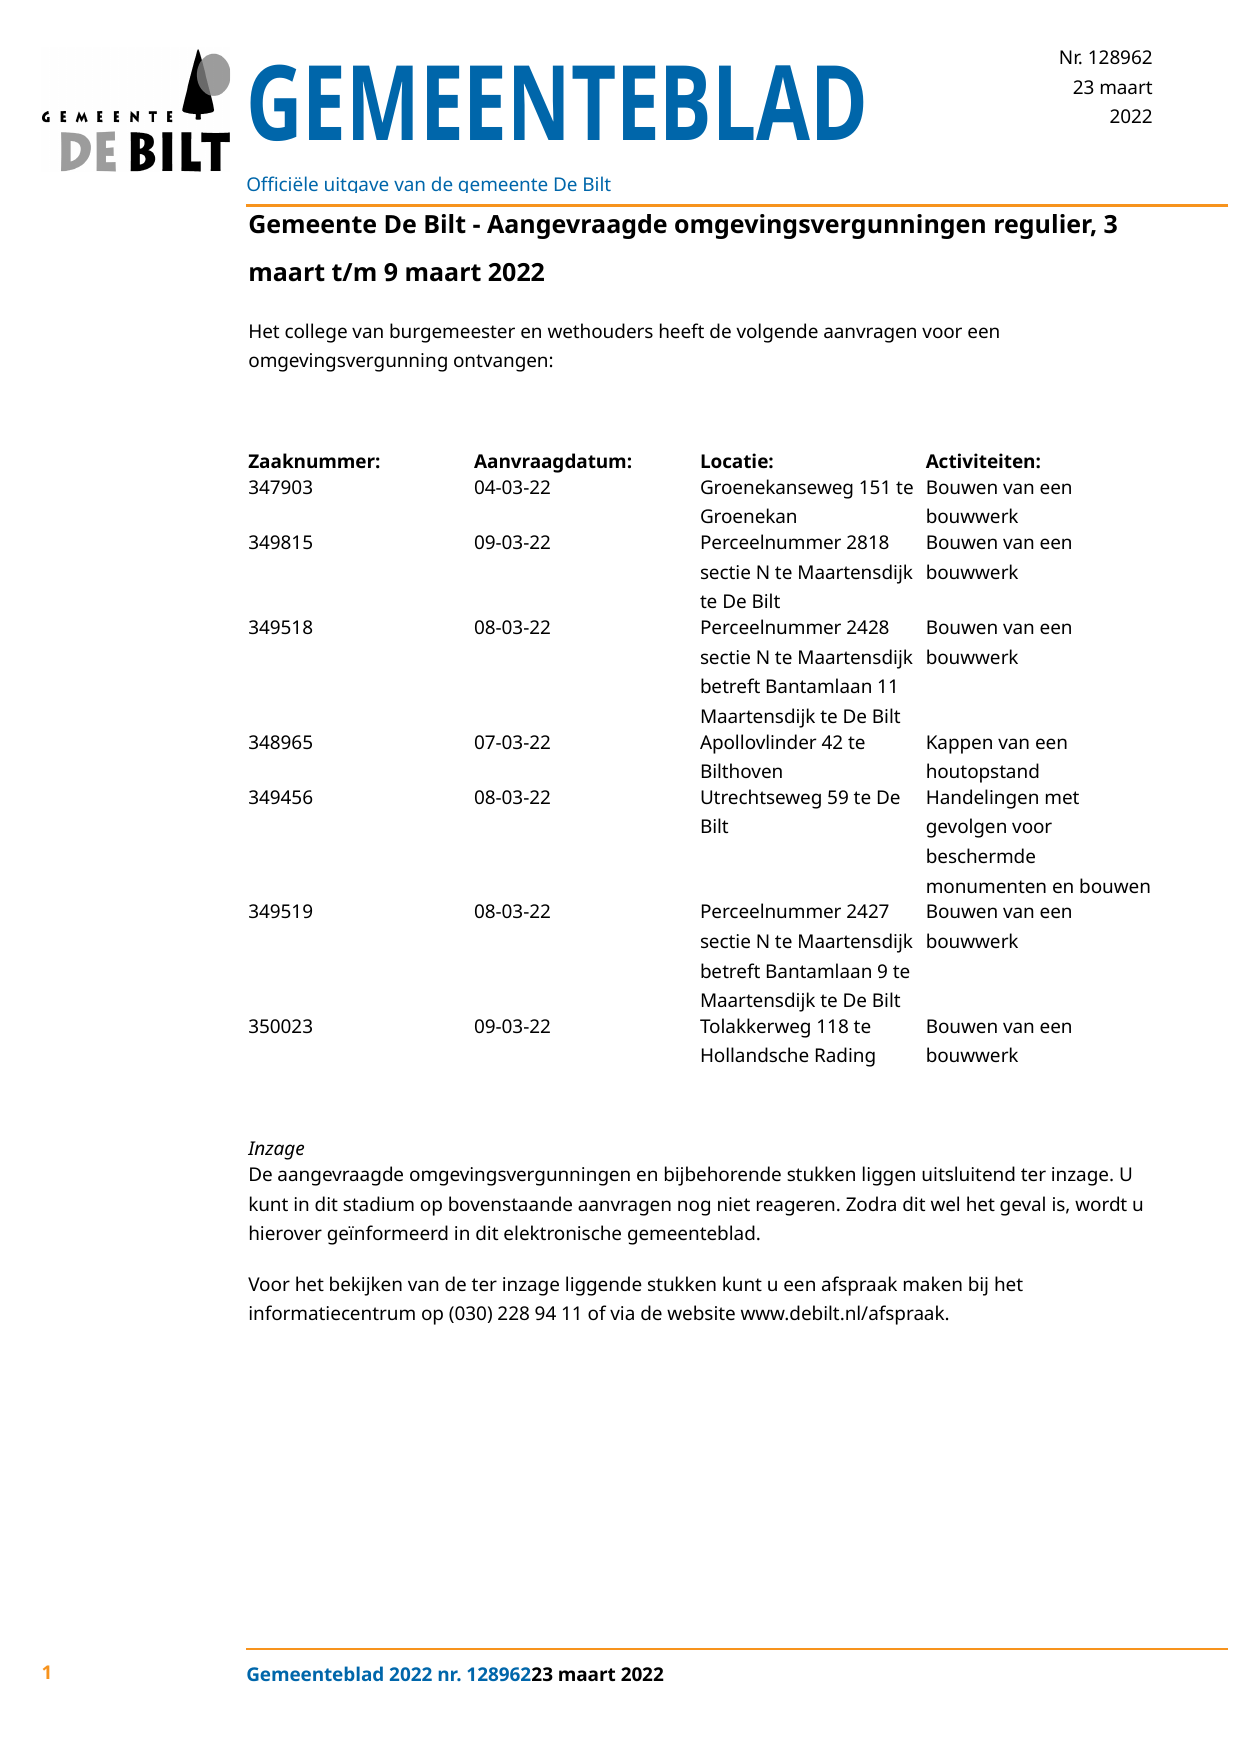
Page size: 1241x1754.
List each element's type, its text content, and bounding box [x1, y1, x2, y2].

table_cell 09-03-22 [474, 530, 700, 614]
table_cell Perceelnummer 2428 sectie N te Maartensdijk betreft Bantamlaan 11 Maartensdijk te De Bilt [700, 614, 926, 729]
table_header Aanvraagdatum: [474, 449, 700, 474]
table_cell Tolakkerweg 118 te Hollandsche Rading [700, 1013, 926, 1068]
table_cell Perceelnummer 2427 sectie N te Maartensdijk betreft Bantamlaan 9 te Maartensdijk te De Bilt [700, 899, 926, 1013]
text Voor het bekijken van de ter inzage liggende stukken kunt u een afspraak maken bij het informatiecentrum op (030) 228 94 11 of via de website www.debilt.nl/afspraak. [248, 1271, 1152, 1326]
text Gemeente De Bilt - Aangevraagde omgevingsvergunningen regulier, 3 maart t/m 9 maart 2022 [248, 207, 1152, 288]
table_cell 348965 [248, 729, 474, 784]
text Inzage [248, 1136, 1152, 1161]
table_cell 349815 [248, 530, 474, 614]
table_cell 350023 [248, 1013, 474, 1068]
table_cell 349456 [248, 784, 474, 899]
table_cell 09-03-22 [474, 1013, 700, 1068]
table_header Activiteiten: [926, 449, 1152, 474]
table_cell Bouwen van een bouwwerk [926, 899, 1152, 1013]
table_cell Bouwen van een bouwwerk [926, 530, 1152, 614]
table_cell 07-03-22 [474, 729, 700, 784]
table_cell Kappen van een houtopstand [926, 729, 1152, 784]
table_cell Bouwen van een bouwwerk [926, 614, 1152, 729]
table_cell 08-03-22 [474, 614, 700, 729]
table_cell 349519 [248, 899, 474, 1013]
table_cell Apollovlinder 42 te Bilthoven [700, 729, 926, 784]
table_cell 04-03-22 [474, 474, 700, 529]
table_cell Perceelnummer 2818 sectie N te Maartensdijk te De Bilt [700, 530, 926, 614]
table_header Zaaknummer: [248, 449, 474, 474]
table_cell Bouwen van een bouwwerk [926, 474, 1152, 529]
text Het college van burgemeester en wethouders heeft de volgende aanvragen voor een omgevingsvergunning ontvangen: [248, 318, 1152, 373]
table_cell 08-03-22 [474, 784, 700, 899]
text De aangevraagde omgevingsvergunningen en bijbehorende stukken liggen uitsluitend ter inzage. U kunt in dit stadium op bovenstaande aanvragen nog niet reageren. Zodra dit wel het geval is, wordt u hierover geïnformeerd in dit elektronische gemeenteblad. [248, 1161, 1152, 1246]
table_header Locatie: [700, 449, 926, 474]
table_cell Utrechtseweg 59 te De Bilt [700, 784, 926, 899]
table_cell 347903 [248, 474, 474, 529]
picture [41, 47, 231, 172]
table_cell Handelingen met gevolgen voor beschermde monumenten en bouwen [926, 784, 1152, 899]
table_cell Groenekanseweg 151 te Groenekan [700, 474, 926, 529]
table_cell Bouwen van een bouwwerk [926, 1013, 1152, 1068]
table_cell 08-03-22 [474, 899, 700, 1013]
table_cell 349518 [248, 614, 474, 729]
